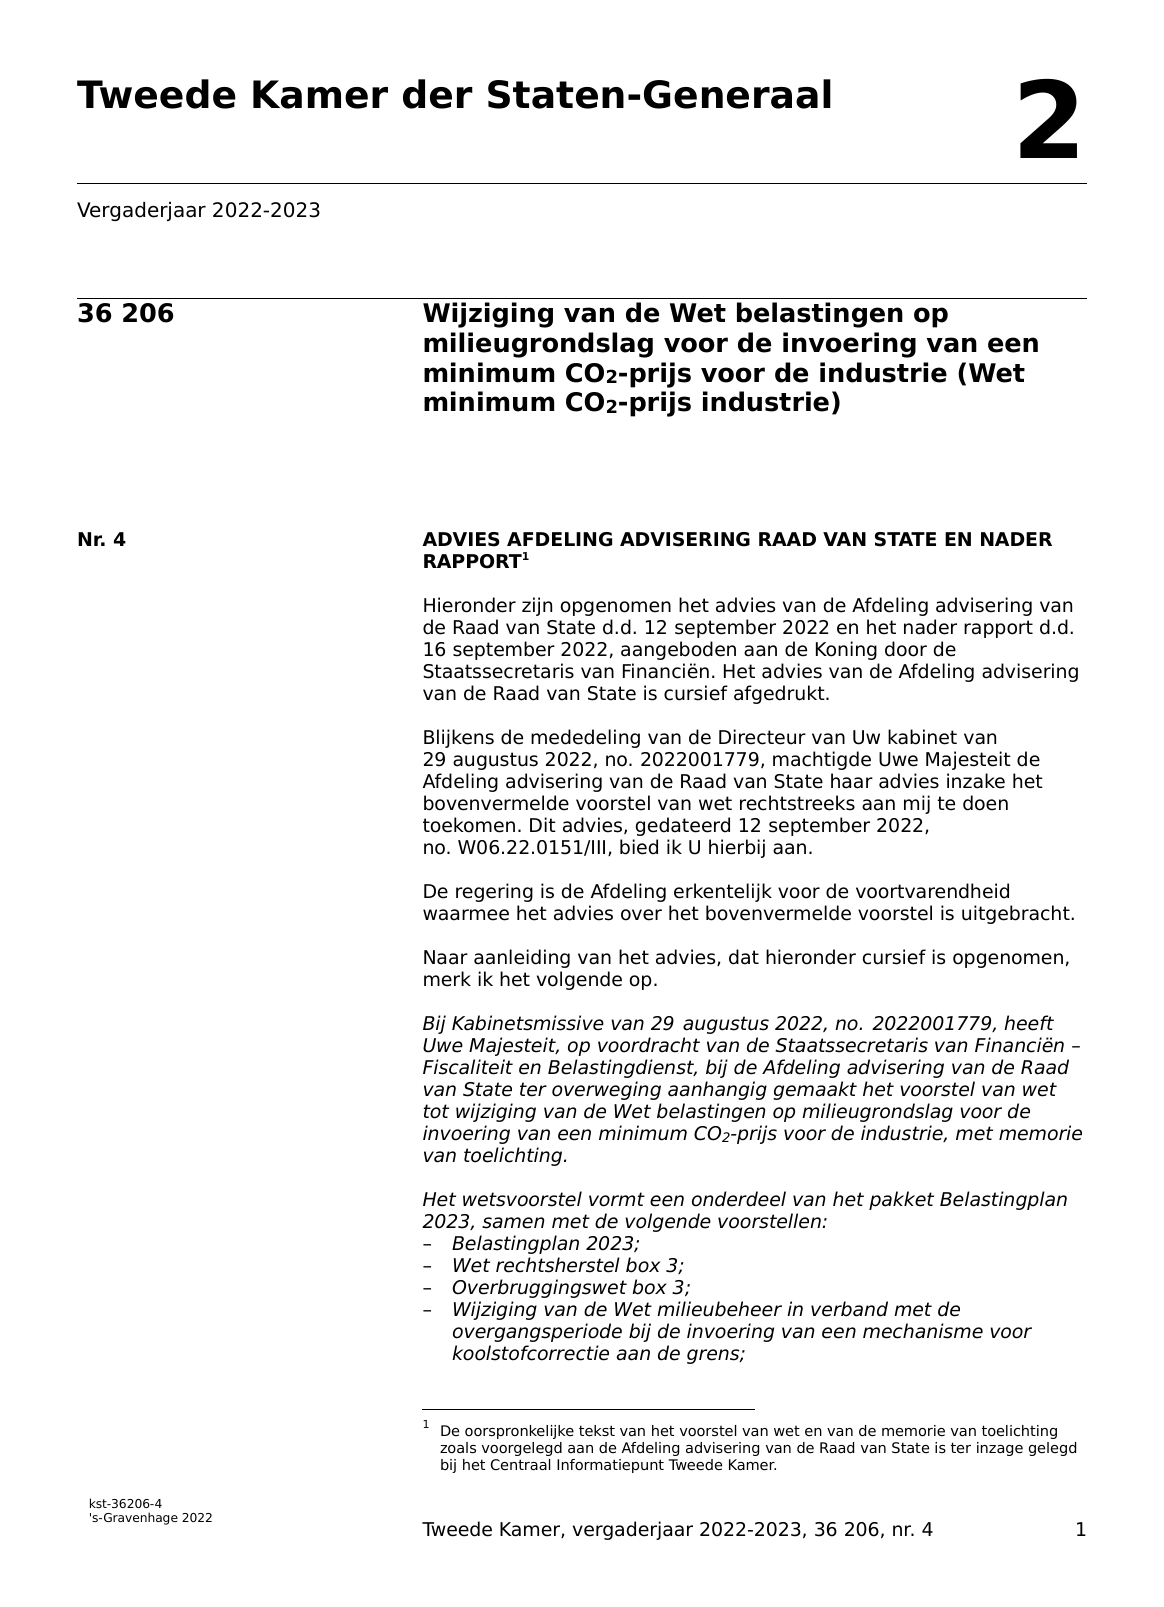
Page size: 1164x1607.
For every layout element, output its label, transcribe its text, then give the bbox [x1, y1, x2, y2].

subtitle Nr. 4 ADVIES AFDELING ADVISERING RAAD VAN STATE EN NADER RAPPORT [77, 529, 1087, 573]
text Naar aanleiding van het advies, dat hieronder cursief is opgenomen, merk ik het volgende op. [422, 947, 1087, 991]
text – Overbruggingswet box 3; [422, 1277, 1087, 1299]
table_header Tweede Kamer der Staten-Generaal [77, 59, 886, 183]
text De regering is de Afdeling erkentelijk voor de voortvarendheid waarmee het advies over het bovenvermelde voorstel is uitgebracht. [422, 881, 1087, 925]
text kst-36206-4 [88, 1497, 323, 1511]
table_cell Vergaderjaar 2022-2023 [77, 184, 1087, 298]
text – Belastingplan 2023; [422, 1233, 1087, 1255]
text Blijkens de mededeling van de Directeur van Uw kabinet van 29 augustus 2022, no. 2022001779, machtigde Uwe Majesteit de Afdeling advisering van de Raad van State haar advies inzake het bovenvermelde voorstel van wet rechtstreeks aan mij te doen toekomen. Dit advies, gedateerd 12 september 2022, no. W06.22.0151/III, bied ik U hierbij aan. [422, 727, 1087, 859]
text De oorspronkelijke tekst van het voorstel van wet en van de memorie van toelichting zoals voorgelegd aan de Afdeling advisering van de Raad van State is ter inzage gelegd bij het Centraal Informatiepunt Tweede Kamer. [422, 1418, 1087, 1474]
text – Wijziging van de Wet milieubeheer in verband met de overgangsperiode bij de invoering van een mechanisme voor koolstofcorrectie aan de grens; [422, 1299, 1087, 1365]
text Bij Kabinetsmissive van 29 augustus 2022, no. 2022001779, heeft Uwe Majesteit, op voordracht van de Staatssecretaris van Financiën – Fiscaliteit en Belastingdienst, bij de Afdeling advisering van de Raad van State ter overweging aanhangig gemaakt het voorstel van wet tot wijziging van de Wet belastingen op milieugrondslag voor de invoering van een minimum CO2-prijs voor de industrie, met memorie van toelichting. [422, 1013, 1087, 1167]
table_header 2 [886, 59, 1087, 183]
subtitle 36 206 Wijziging van de Wet belastingen op milieugrondslag voor de invoering van een minimum CO2-prijs voor de industrie (Wet minimum CO2-prijs industrie) [77, 299, 1087, 418]
text – Wet rechtsherstel box 3; [422, 1255, 1087, 1277]
text Hieronder zijn opgenomen het advies van de Afdeling advisering van de Raad van State d.d. 12 september 2022 en het nader rapport d.d. 16 september 2022, aangeboden aan de Koning door de Staatssecretaris van Financiën. Het advies van de Afdeling advisering van de Raad van State is cursief afgedrukt. [422, 595, 1087, 705]
text Het wetsvoorstel vormt een onderdeel van het pakket Belastingplan 2023, samen met de volgende voorstellen: [422, 1189, 1087, 1233]
text 's-Gravenhage 2022 [88, 1511, 323, 1525]
